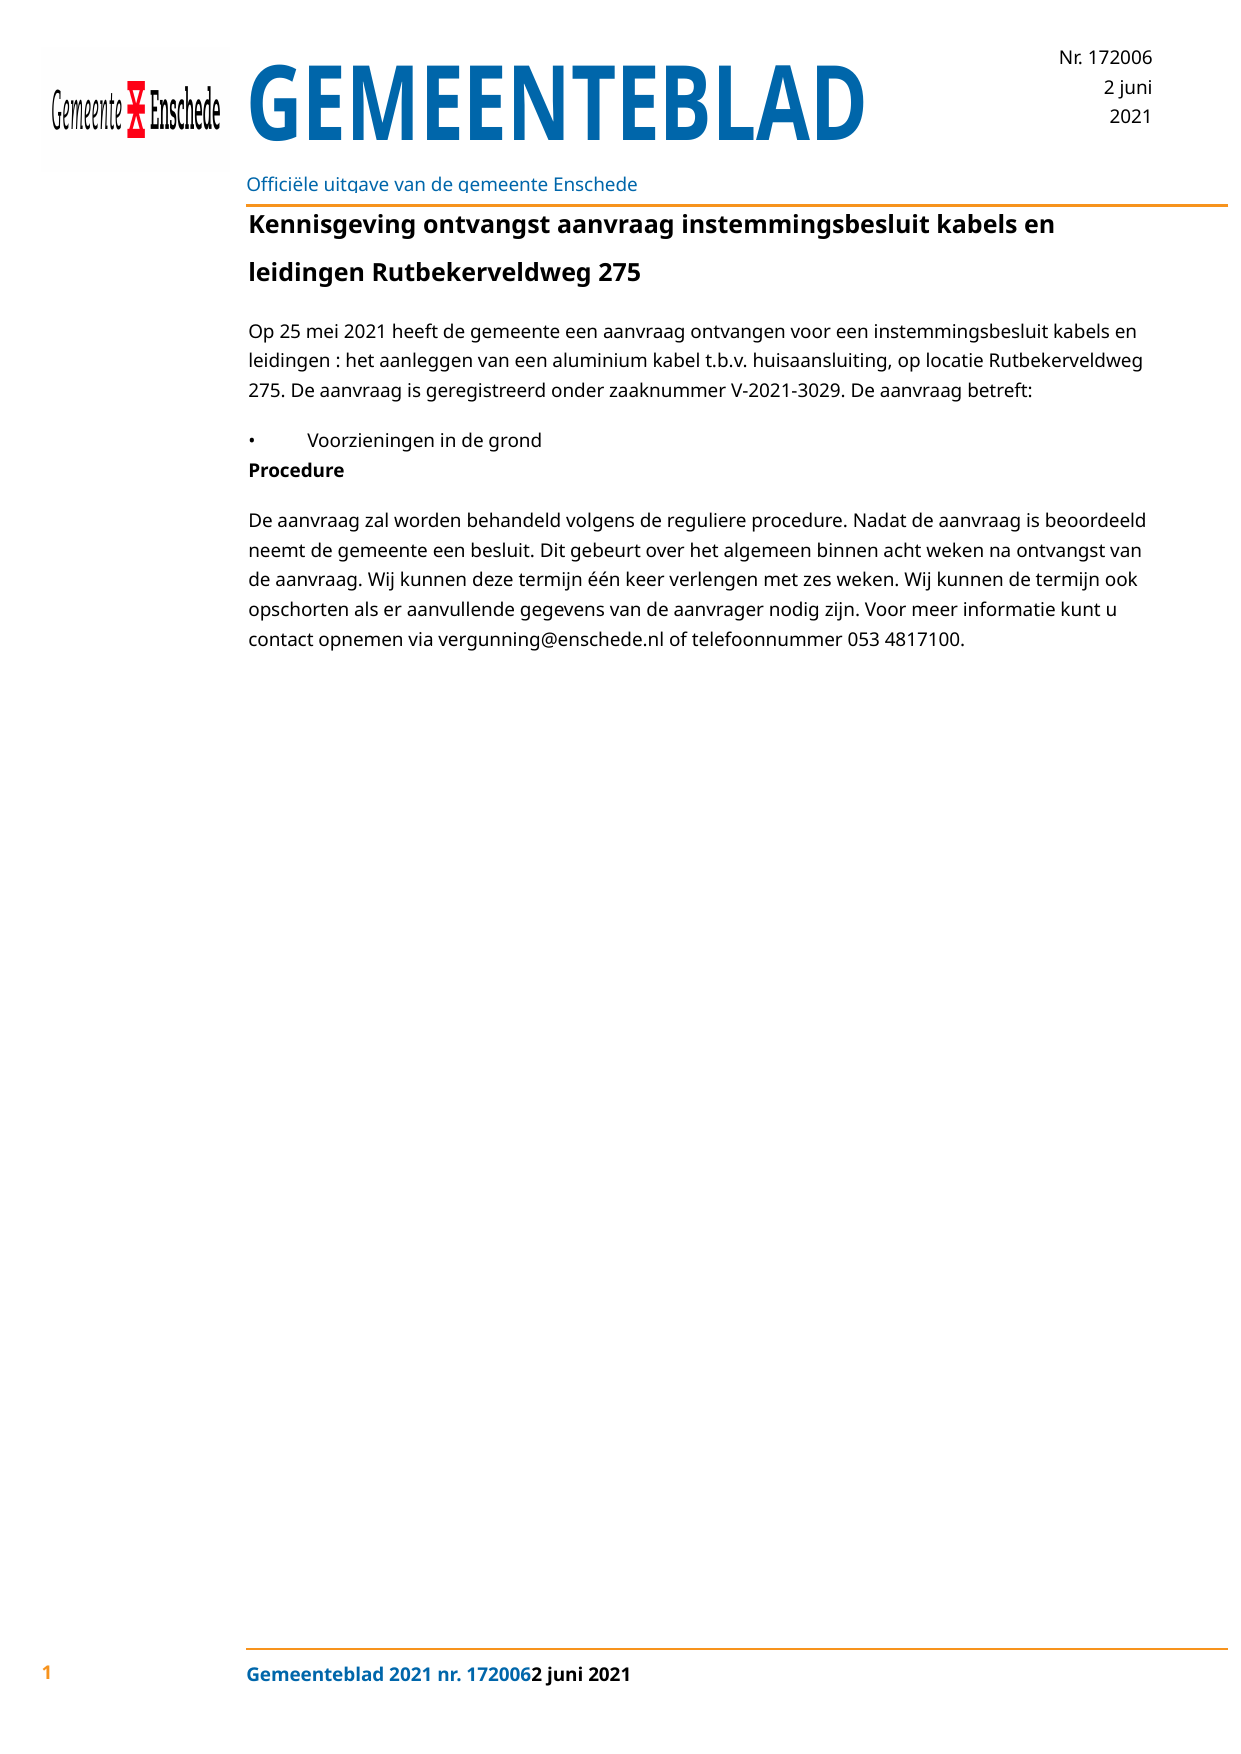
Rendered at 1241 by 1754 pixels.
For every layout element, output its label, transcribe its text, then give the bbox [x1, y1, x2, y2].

text De aanvraag zal worden behandeld volgens de reguliere procedure. Nadat de aanvraag is beoordeeld neemt de gemeente een besluit. Dit gebeurt over het algemeen binnen acht weken na ontvangst van de aanvraag. Wij kunnen deze termijn één keer verlengen met zes weken. Wij kunnen de termijn ook opschorten als er aanvullende gegevens van de aanvrager nodig zijn. Voor meer informatie kunt u contact opnemen via vergunning@enschede.nl of telefoonnummer 053 4817100. [248, 507, 1152, 652]
list Voorzieningen in de grond [248, 427, 1152, 453]
picture [41, 47, 231, 172]
text Kennisgeving ontvangst aanvraag instemmingsbesluit kabels en leidingen Rutbekerveldweg 275 [248, 207, 1152, 288]
text Op 25 mei 2021 heeft de gemeente een aanvraag ontvangen voor een instemmingsbesluit kabels en leidingen : het aanleggen van een aluminium kabel t.b.v. huisaansluiting, op locatie Rutbekerveldweg 275. De aanvraag is geregistreerd onder zaaknummer V-2021-3029. De aanvraag betreft: [248, 318, 1152, 403]
text Procedure [248, 457, 1152, 483]
